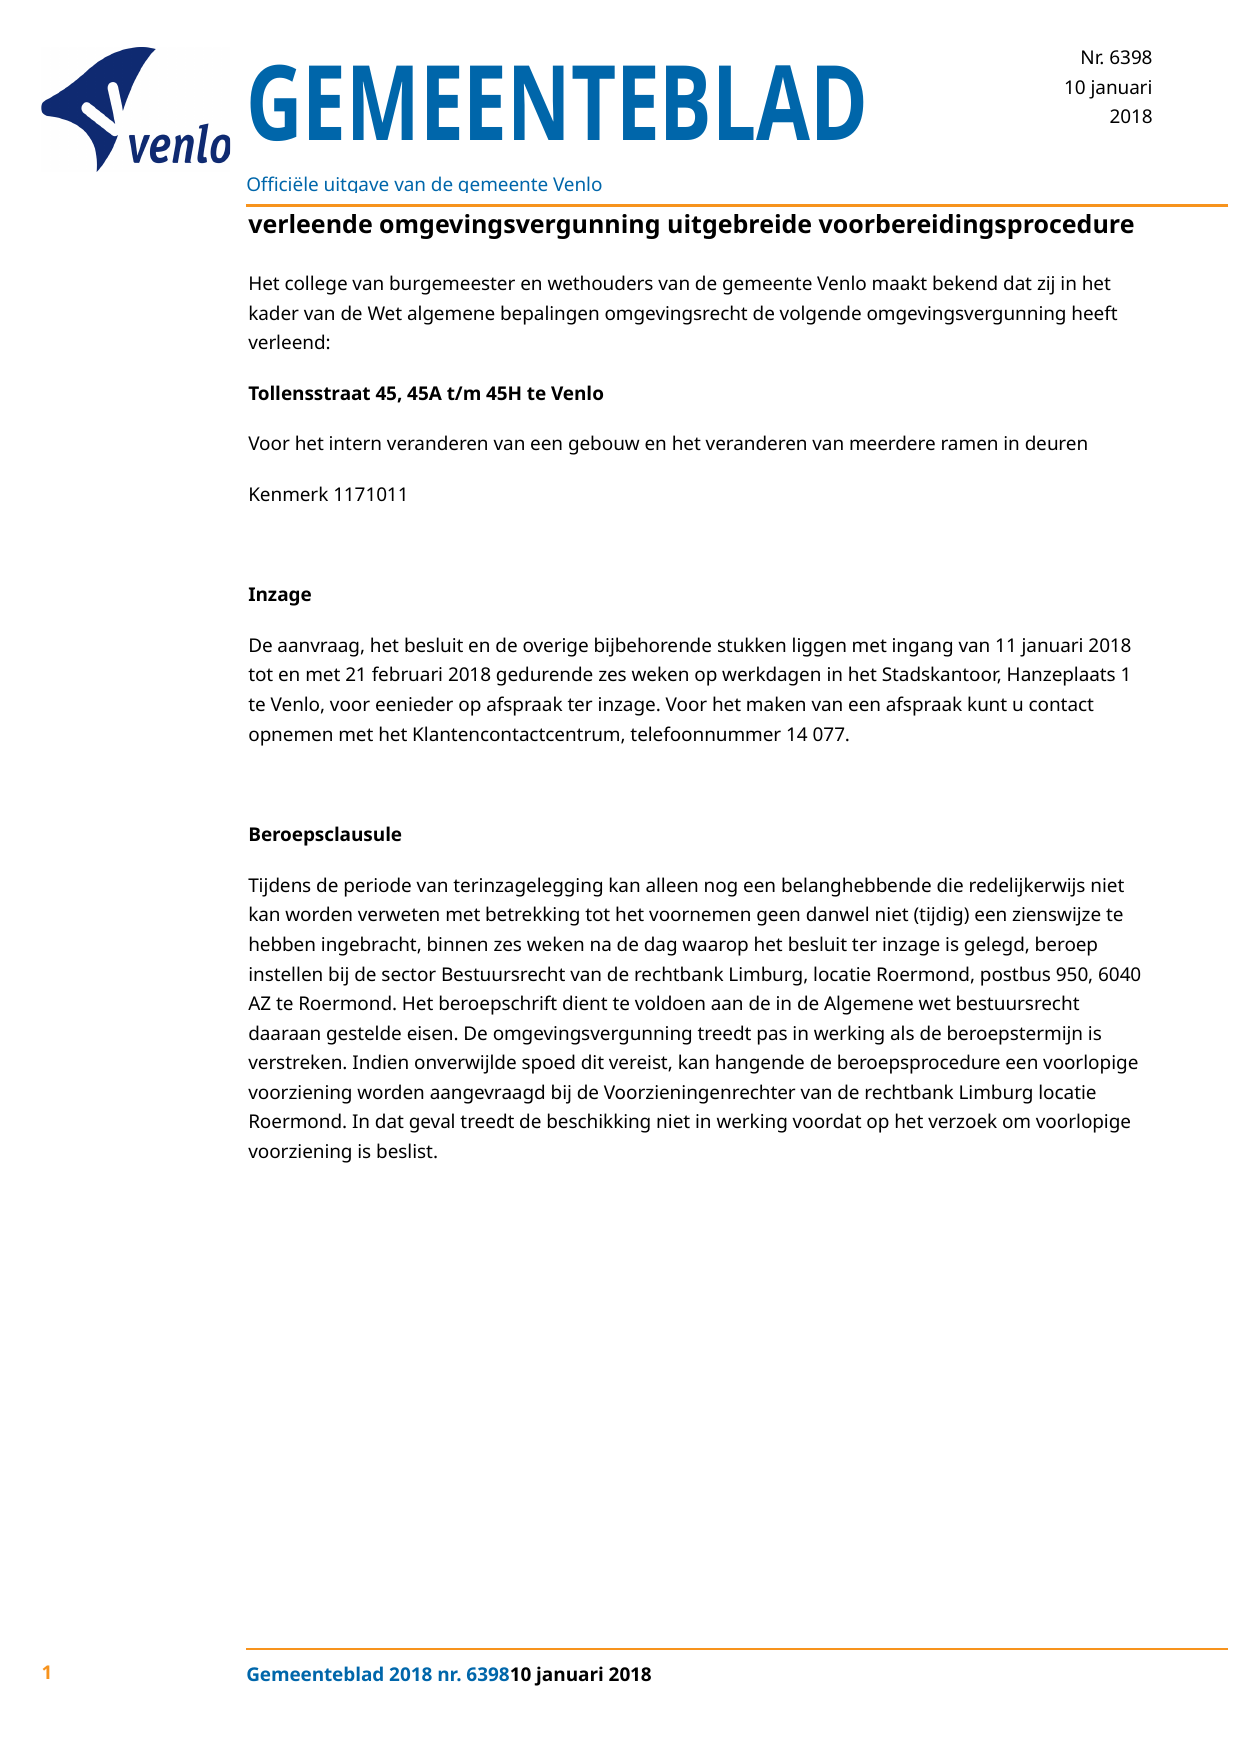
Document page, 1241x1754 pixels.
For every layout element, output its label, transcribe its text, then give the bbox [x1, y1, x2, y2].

text De aanvraag, het besluit en de overige bijbehorende stukken liggen met ingang van 11 januari 2018 tot en met 21 februari 2018 gedurende zes weken op werkdagen in het Stadskantoor, Hanzeplaats 1 te Venlo, voor eenieder op afspraak ter inzage. Voor het maken van een afspraak kunt u contact opnemen met het Klantencontactcentrum, telefoonnummer 14 077. [248, 632, 1152, 746]
text Inzage [248, 582, 1152, 607]
text Tollensstraat 45, 45A t/m 45H te Venlo [248, 380, 1152, 406]
text Beroepsclausule [248, 822, 1152, 847]
text verleende omgevingsvergunning uitgebreide voorbereidingsprocedure [248, 207, 1152, 241]
picture [41, 47, 231, 172]
text Het college van burgemeester en wethouders van de gemeente Venlo maakt bekend dat zij in het kader van de Wet algemene bepalingen omgevingsrecht de volgende omgevingsvergunning heeft verleend: [248, 270, 1152, 355]
text Kenmerk 1171011 [248, 481, 1152, 506]
text Tijdens de periode van terinzagelegging kan alleen nog een belanghebbende die redelijkerwijs niet kan worden verweten met betrekking tot het voornemen geen danwel niet (tijdig) een zienswijze te hebben ingebracht, binnen zes weken na de dag waarop het besluit ter inzage is gelegd, beroep instellen bij de sector Bestuursrecht van de rechtbank Limburg, locatie Roermond, postbus 950, 6040 AZ te Roermond. Het beroepschrift dient te voldoen aan de in de Algemene wet bestuursrecht daaraan gestelde eisen. De omgevingsvergunning treedt pas in werking als de beroepstermijn is verstreken. Indien onverwijlde spoed dit vereist, kan hangende de beroepsprocedure een voorlopige voorziening worden aangevraagd bij de Voorzieningenrechter van de rechtbank Limburg locatie Roermond. In dat geval treedt de beschikking niet in werking voordat op het verzoek om voorlopige voorziening is beslist. [248, 872, 1152, 1164]
text Voor het intern veranderen van een gebouw en het veranderen van meerdere ramen in deuren [248, 430, 1152, 456]
